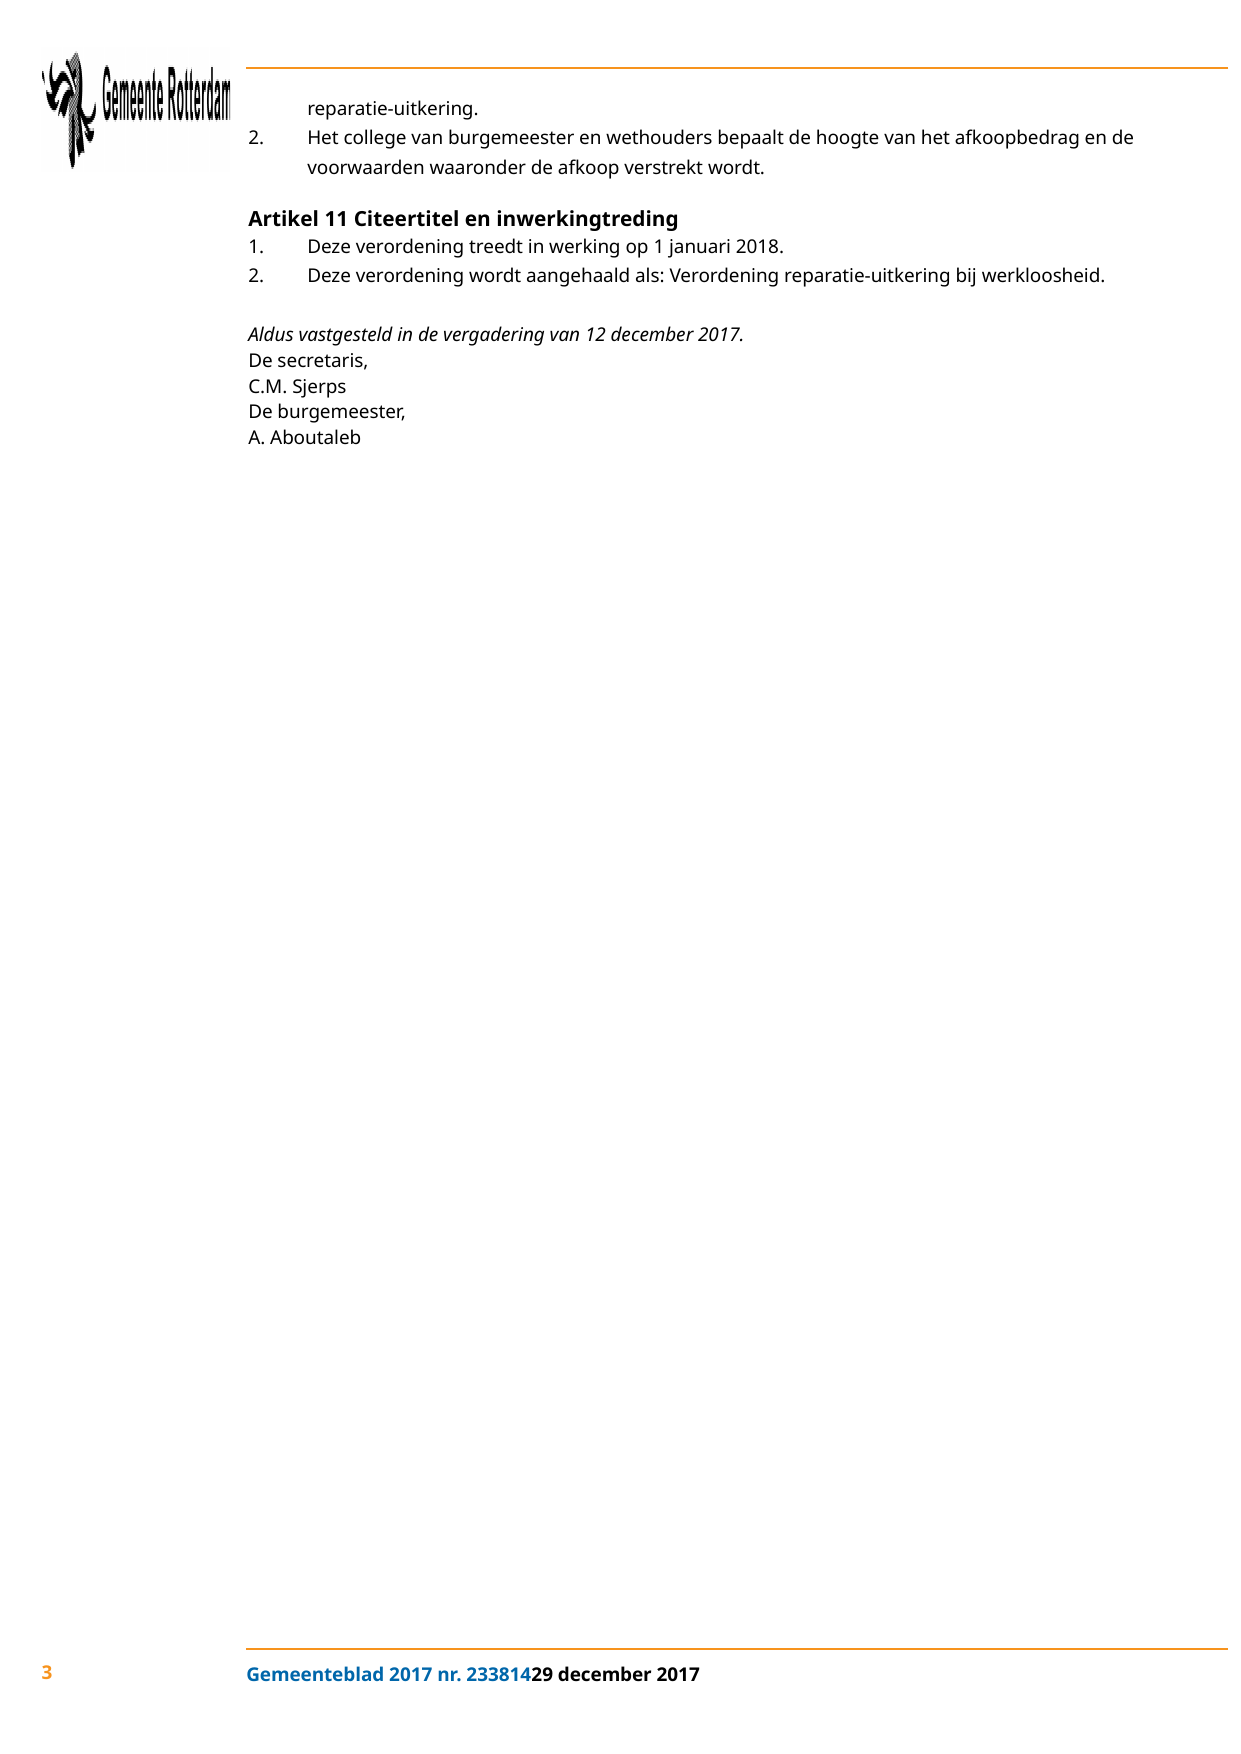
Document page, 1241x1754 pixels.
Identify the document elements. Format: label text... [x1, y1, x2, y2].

list Het college van burgemeester en wethouders bepaalt de hoogte van het afkoopbedrag en de voorwaarden waaronder de afkoop verstrekt wordt. [248, 124, 1152, 180]
text De burgemeester, [248, 399, 1152, 424]
picture [41, 47, 231, 172]
text Artikel 11 Citeertitel en inwerkingtreding [248, 204, 1152, 233]
list Deze verordening treedt in werking op 1 januari 2018. [248, 233, 1152, 258]
text A. Aboutaleb [248, 424, 1152, 450]
list reparatie-uitkering. [248, 95, 1152, 121]
text Aldus vastgesteld in de vergadering van 12 december 2017. [248, 322, 1152, 347]
list Deze verordening wordt aangehaald als: Verordening reparatie-uitkering bij werkloosheid. [248, 262, 1152, 288]
text C.M. Sjerps [248, 373, 1152, 399]
text De secretaris, [248, 347, 1152, 373]
